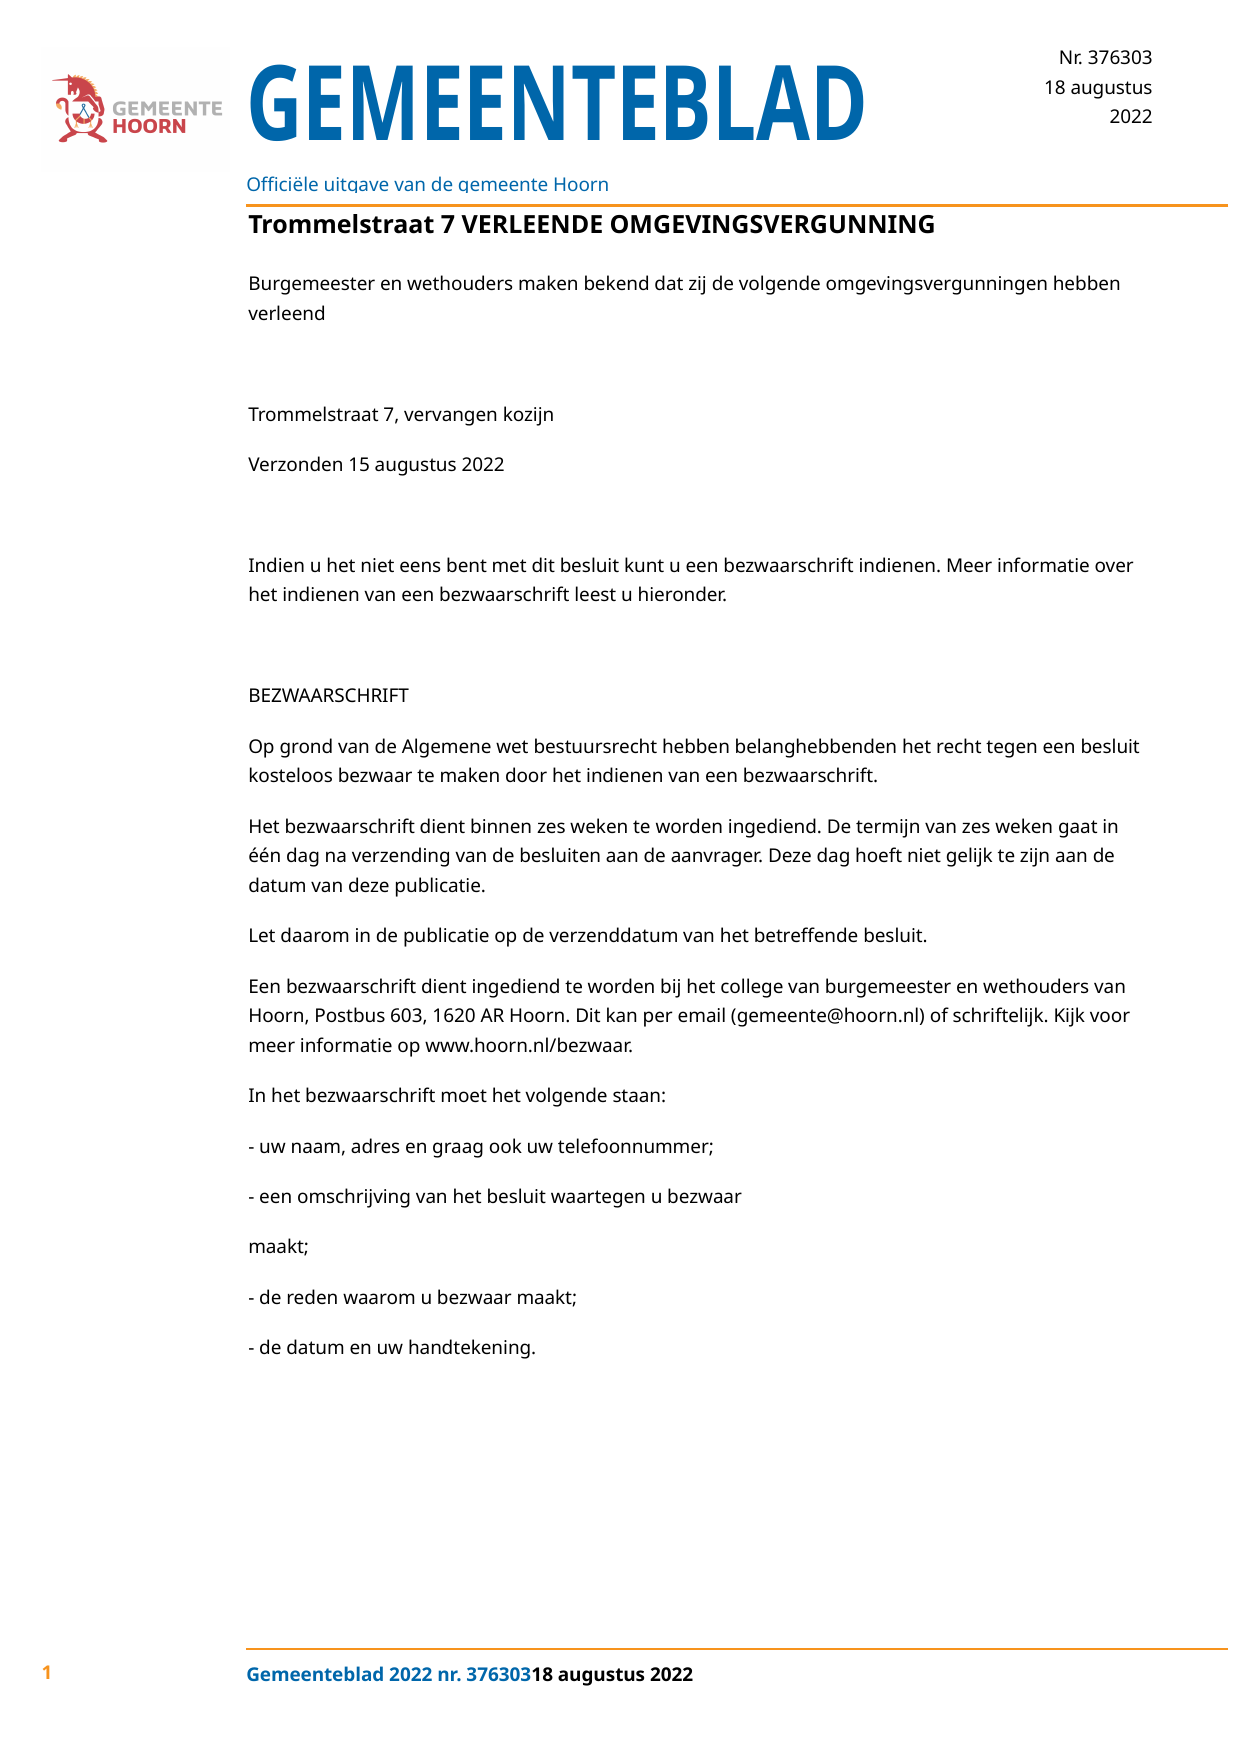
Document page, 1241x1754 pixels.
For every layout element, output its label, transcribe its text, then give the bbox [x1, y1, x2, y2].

text - een omschrijving van het besluit waartegen u bezwaar [248, 1183, 1152, 1209]
text Indien u het niet eens bent met dit besluit kunt u een bezwaarschrift indienen. Meer informatie over het indienen van een bezwaarschrift leest u hieronder. [248, 552, 1152, 607]
text maakt; [248, 1234, 1152, 1259]
text Een bezwaarschrift dient ingediend te worden bij het college van burgemeester en wethouders van Hoorn, Postbus 603, 1620 AR Hoorn. Dit kan per email (gemeente@hoorn.nl) of schriftelijk. Kijk voor meer informatie op www.hoorn.nl/bezwaar. [248, 973, 1152, 1058]
text - de reden waarom u bezwaar maakt; [248, 1284, 1152, 1310]
text Trommelstraat 7, vervangen kozijn [248, 401, 1152, 426]
text - de datum en uw handtekening. [248, 1334, 1152, 1360]
text Verzonden 15 augustus 2022 [248, 451, 1152, 477]
text - uw naam, adres en graag ook uw telefoonnummer; [248, 1133, 1152, 1158]
text Het bezwaarschrift dient binnen zes weken te worden ingediend. De termijn van zes weken gaat in één dag na verzending van de besluiten aan de aanvrager. Deze dag hoeft niet gelijk te zijn aan de datum van deze publicatie. [248, 813, 1152, 898]
text Let daarom in de publicatie op de verzenddatum van het betreffende besluit. [248, 922, 1152, 948]
text Burgemeester en wethouders maken bekend dat zij de volgende omgevingsvergunningen hebben verleend [248, 270, 1152, 326]
picture [41, 47, 231, 172]
text Trommelstraat 7 VERLEENDE OMGEVINGSVERGUNNING [248, 207, 1152, 241]
text Op grond van de Algemene wet bestuursrecht hebben belanghebbenden het recht tegen een besluit kosteloos bezwaar te maken door het indienen van een bezwaarschrift. [248, 733, 1152, 788]
text BEZWAARSCHRIFT [248, 682, 1152, 708]
text In het bezwaarschrift moet het volgende staan: [248, 1082, 1152, 1108]
